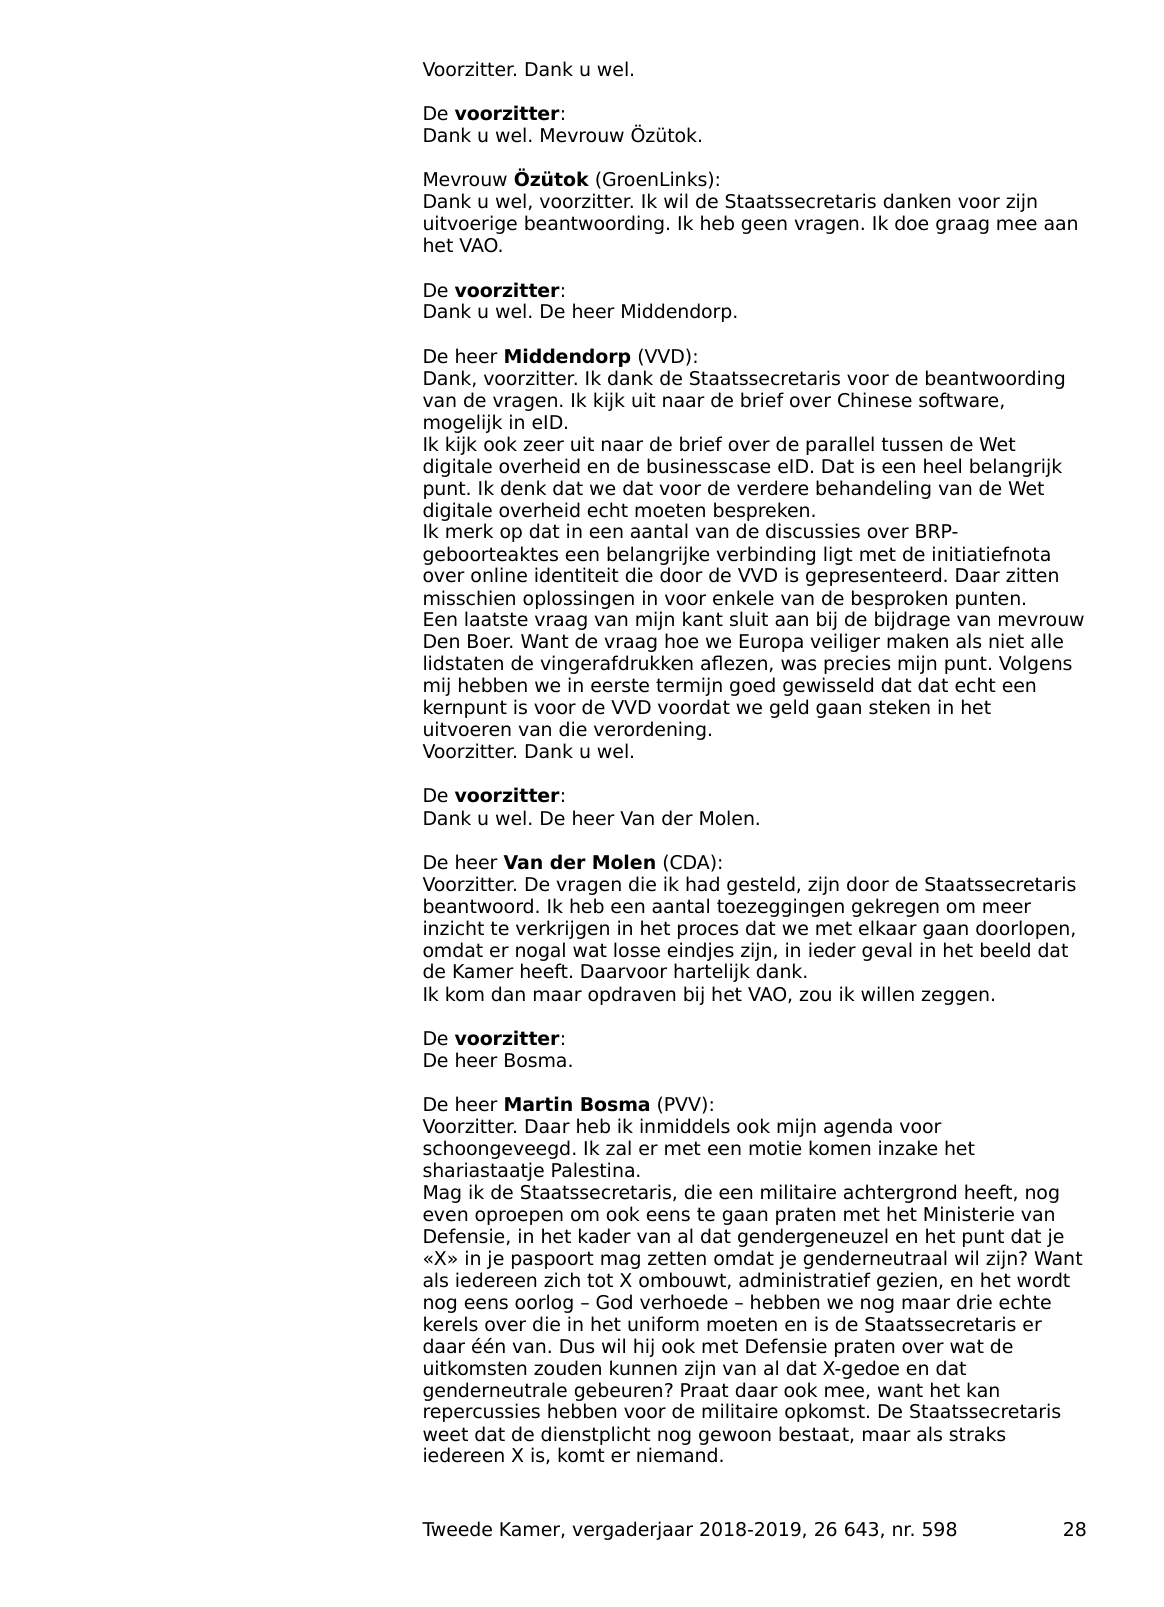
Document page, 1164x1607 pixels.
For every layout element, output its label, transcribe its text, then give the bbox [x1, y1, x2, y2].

text Ik merk op dat in een aantal van de discussies over BRP-geboorteaktes een belangrijke verbinding ligt met de initiatiefnota over online identiteit die door de VVD is gepresenteerd. Daar zitten misschien oplossingen in voor enkele van de besproken punten. [422, 521, 1087, 609]
text De voorzitter: [422, 103, 1087, 125]
text Voorzitter. Dank u wel. [422, 59, 1087, 81]
text Ik kijk ook zeer uit naar de brief over de parallel tussen de Wet digitale overheid en de businesscase eID. Dat is een heel belangrijk punt. Ik denk dat we dat voor de verdere behandeling van de Wet digitale overheid echt moeten bespreken. [422, 433, 1087, 521]
text Mag ik de Staatssecretaris, die een militaire achtergrond heeft, nog even oproepen om ook eens te gaan praten met het Ministerie van Defensie, in het kader van al dat gendergeneuzel en het punt dat je «X» in je paspoort mag zetten omdat je genderneutraal wil zijn? Want als iedereen zich tot X ombouwt, administratief gezien, en het wordt nog eens oorlog – God verhoede – hebben we nog maar drie echte kerels over die in het uniform moeten en is de Staatssecretaris er daar één van. Dus wil hij ook met Defensie praten over wat de uitkomsten zouden kunnen zijn van al dat X-gedoe en dat genderneutrale gebeuren? Praat daar ook mee, want het kan repercussies hebben voor de militaire opkomst. De Staatssecretaris weet dat de dienstplicht nog gewoon bestaat, maar als straks iedereen X is, komt er niemand. [422, 1182, 1087, 1467]
text Dank, voorzitter. Ik dank de Staatssecretaris voor de beantwoording van de vragen. Ik kijk uit naar de brief over Chinese software, mogelijk in eID. [422, 368, 1087, 433]
text Een laatste vraag van mijn kant sluit aan bij de bijdrage van mevrouw Den Boer. Want de vraag hoe we Europa veiliger maken als niet alle lidstaten de vingerafdrukken aflezen, was precies mijn punt. Volgens mij hebben we in eerste termijn goed gewisseld dat dat echt een kernpunt is voor de VVD voordat we geld gaan steken in het uitvoeren van die verordening. [422, 609, 1087, 741]
text Mevrouw Özütok (GroenLinks): [422, 169, 1087, 191]
text De heer Bosma. [422, 1049, 1087, 1072]
text Dank u wel. Mevrouw Özütok. [422, 125, 1087, 147]
text Dank u wel. De heer Van der Molen. [422, 807, 1087, 829]
text Voorzitter. De vragen die ik had gesteld, zijn door de Staatssecretaris beantwoord. Ik heb een aantal toezeggingen gekregen om meer inzicht te verkrijgen in het proces dat we met elkaar gaan doorlopen, omdat er nogal wat losse eindjes zijn, in ieder geval in het beeld dat de Kamer heeft. Daarvoor hartelijk dank. [422, 873, 1087, 983]
text De voorzitter: [422, 279, 1087, 301]
text Voorzitter. Dank u wel. [422, 741, 1087, 763]
text Voorzitter. Daar heb ik inmiddels ook mijn agenda voor schoongeveegd. Ik zal er met een motie komen inzake het shariastaatje Palestina. [422, 1116, 1087, 1182]
text De heer Van der Molen (CDA): [422, 852, 1087, 873]
text Dank u wel. De heer Middendorp. [422, 301, 1087, 323]
text Dank u wel, voorzitter. Ik wil de Staatssecretaris danken voor zijn uitvoerige beantwoording. Ik heb geen vragen. Ik doe graag mee aan het VAO. [422, 191, 1087, 257]
text De heer Martin Bosma (PVV): [422, 1094, 1087, 1116]
text De heer Middendorp (VVD): [422, 346, 1087, 368]
text De voorzitter: [422, 1028, 1087, 1049]
text De voorzitter: [422, 785, 1087, 807]
text Ik kom dan maar opdraven bij het VAO, zou ik willen zeggen. [422, 983, 1087, 1005]
